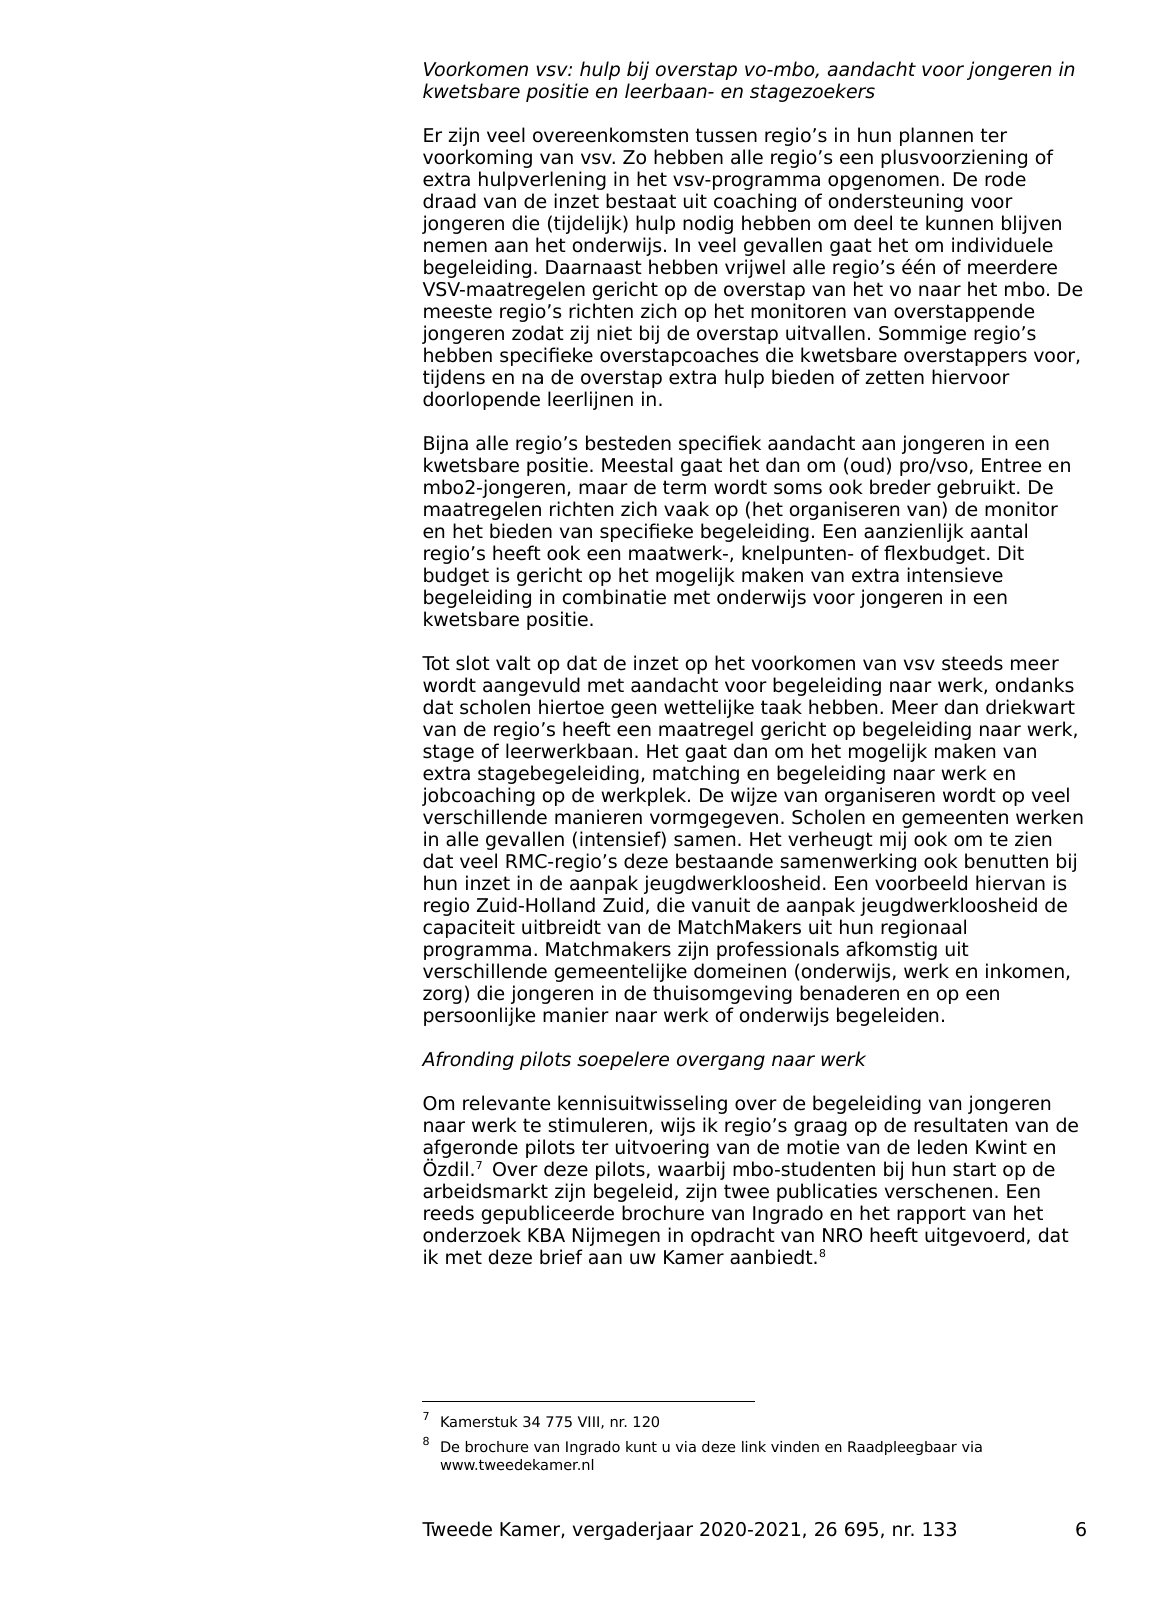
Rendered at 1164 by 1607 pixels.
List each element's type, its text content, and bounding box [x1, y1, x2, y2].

text Bijna alle regio’s besteden specifiek aandacht aan jongeren in een kwetsbare positie. Meestal gaat het dan om (oud) pro/vso, Entree en mbo2-jongeren, maar de term wordt soms ook breder gebruikt. De maatregelen richten zich vaak op (het organiseren van) de monitor en het bieden van specifieke begeleiding. Een aanzienlijk aantal regio’s heeft ook een maatwerk-, knelpunten- of flexbudget. Dit budget is gericht op het mogelijk maken van extra intensieve begeleiding in combinatie met onderwijs voor jongeren in een kwetsbare positie. [422, 433, 1087, 631]
text Kamerstuk 34 775 VIII, nr. 120 [422, 1410, 1087, 1432]
text Om relevante kennisuitwisseling over de begeleiding van jongeren naar werk te stimuleren, wijs ik regio’s graag op de resultaten van de afgeronde pilots ter uitvoering van de motie van de leden Kwint en Özdil. Over deze pilots, waarbij mbo-studenten bij hun start op de arbeidsmarkt zijn begeleid, zijn twee publicaties verschenen. Een reeds gepubliceerde brochure van Ingrado en het rapport van het onderzoek KBA Nijmegen in opdracht van NRO heeft uitgevoerd, dat ik met deze brief aan uw Kamer aanbiedt. [422, 1093, 1087, 1269]
subtitle Afronding pilots soepelere overgang naar werk [422, 1049, 1087, 1071]
text De brochure van Ingrado kunt u via deze link vinden en Raadpleegbaar via www.tweedekamer.nl [422, 1435, 1087, 1474]
subtitle Voorkomen vsv: hulp bij overstap vo-mbo, aandacht voor jongeren in kwetsbare positie en leerbaan- en stagezoekers [422, 59, 1087, 103]
text Er zijn veel overeenkomsten tussen regio’s in hun plannen ter voorkoming van vsv. Zo hebben alle regio’s een plusvoorziening of extra hulpverlening in het vsv-programma opgenomen. De rode draad van de inzet bestaat uit coaching of ondersteuning voor jongeren die (tijdelijk) hulp nodig hebben om deel te kunnen blijven nemen aan het onderwijs. In veel gevallen gaat het om individuele begeleiding. Daarnaast hebben vrijwel alle regio’s één of meerdere VSV-maatregelen gericht op de overstap van het vo naar het mbo. De meeste regio’s richten zich op het monitoren van overstappende jongeren zodat zij niet bij de overstap uitvallen. Sommige regio’s hebben specifieke overstapcoaches die kwetsbare overstappers voor, tijdens en na de overstap extra hulp bieden of zetten hiervoor doorlopende leerlijnen in. [422, 125, 1087, 411]
text Tot slot valt op dat de inzet op het voorkomen van vsv steeds meer wordt aangevuld met aandacht voor begeleiding naar werk, ondanks dat scholen hiertoe geen wettelijke taak hebben. Meer dan driekwart van de regio’s heeft een maatregel gericht op begeleiding naar werk, stage of leerwerkbaan. Het gaat dan om het mogelijk maken van extra stagebegeleiding, matching en begeleiding naar werk en jobcoaching op de werkplek. De wijze van organiseren wordt op veel verschillende manieren vormgegeven. Scholen en gemeenten werken in alle gevallen (intensief) samen. Het verheugt mij ook om te zien dat veel RMC-regio’s deze bestaande samenwerking ook benutten bij hun inzet in de aanpak jeugdwerkloosheid. Een voorbeeld hiervan is regio Zuid-Holland Zuid, die vanuit de aanpak jeugdwerkloosheid de capaciteit uitbreidt van de MatchMakers uit hun regionaal programma. Matchmakers zijn professionals afkomstig uit verschillende gemeentelijke domeinen (onderwijs, werk en inkomen, zorg) die jongeren in de thuisomgeving benaderen en op een persoonlijke manier naar werk of onderwijs begeleiden. [422, 653, 1087, 1027]
